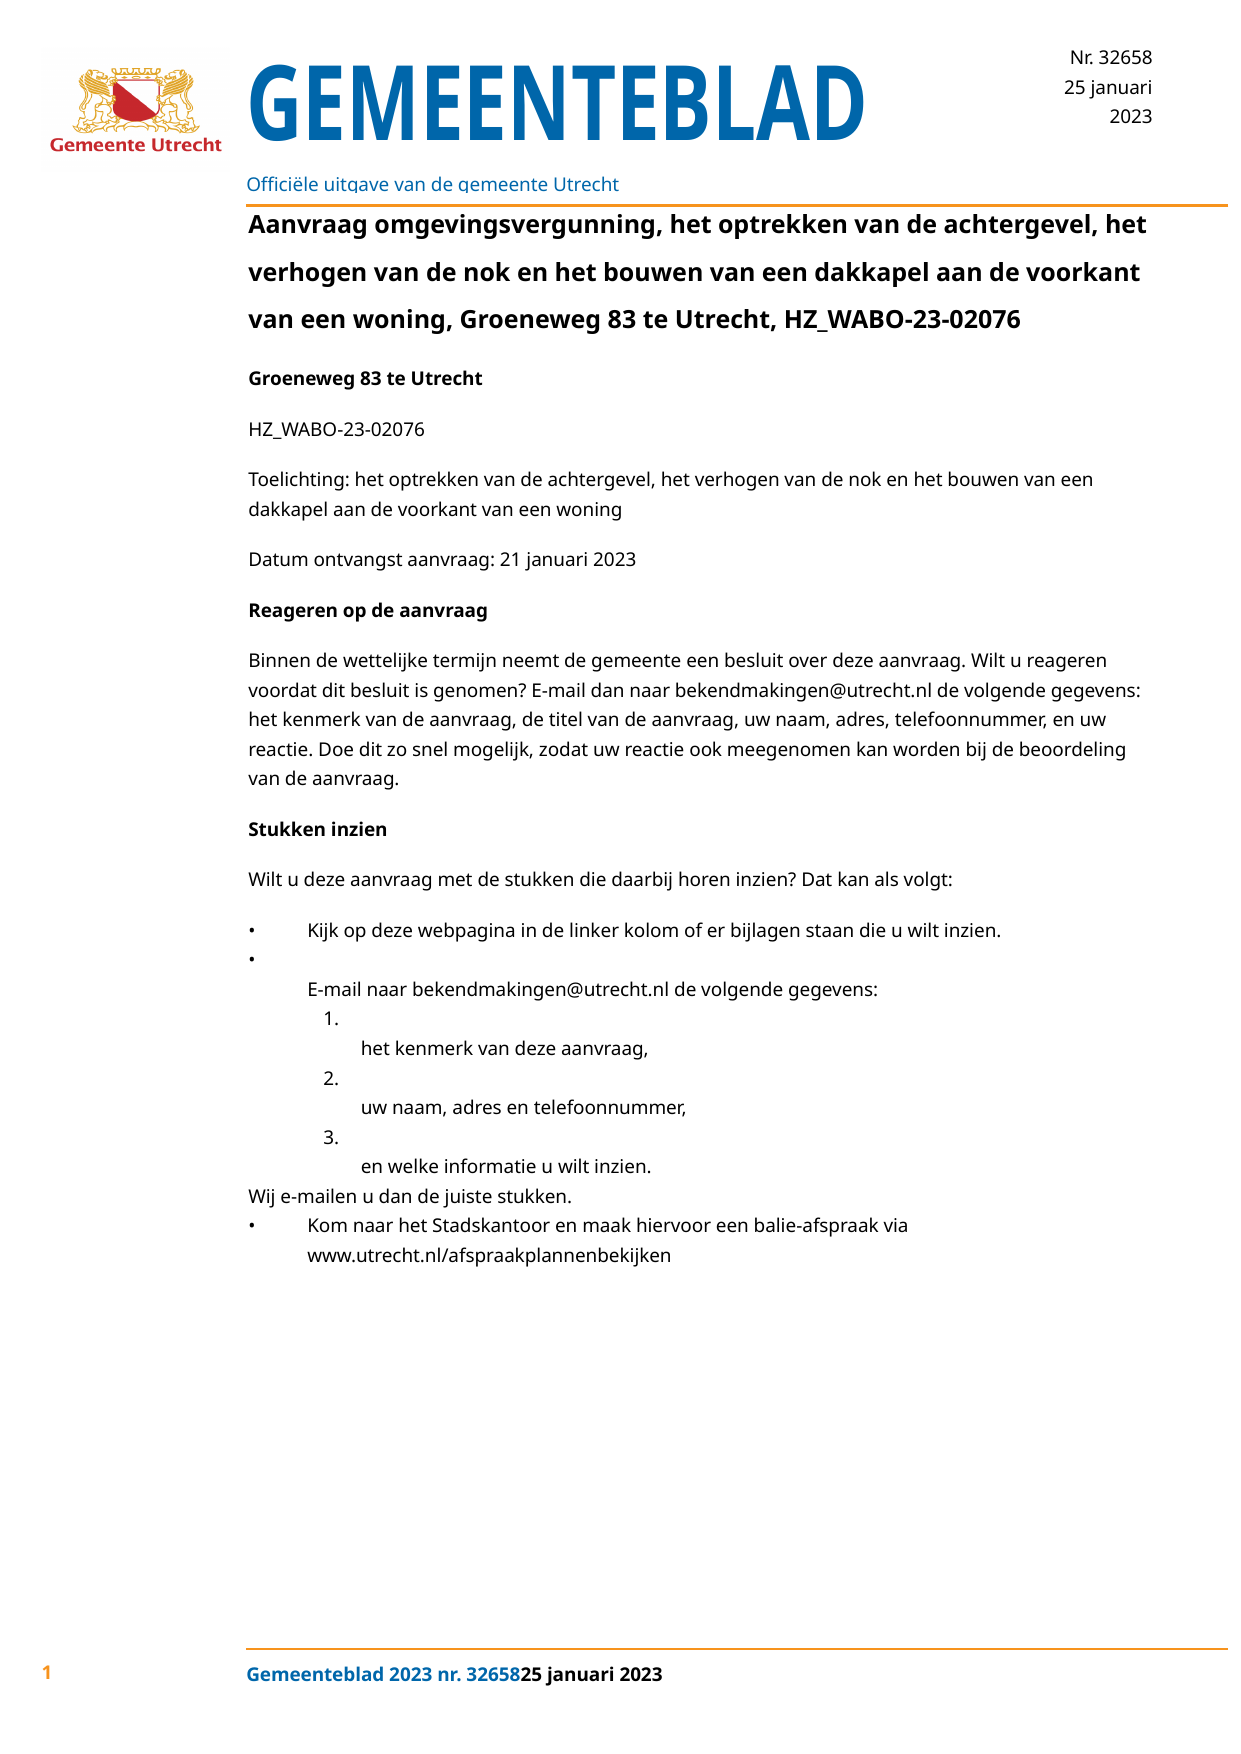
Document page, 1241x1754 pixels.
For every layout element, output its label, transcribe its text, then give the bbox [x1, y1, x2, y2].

list het kenmerk van deze aanvraag, [323, 1035, 1152, 1061]
text Wilt u deze aanvraag met de stukken die daarbij horen inzien? Dat kan als volgt: [248, 866, 1152, 892]
text Toelichting: het optrekken van de achtergevel, het verhogen van de nok en het bouwen van een dakkapel aan de voorkant van een woning [248, 466, 1152, 522]
text Groeneweg 83 te Utrecht [248, 366, 1152, 391]
text HZ_WABO-23-02076 [248, 416, 1152, 442]
text Wij e-mailen u dan de juiste stukken. [248, 1183, 1152, 1209]
list Kom naar het Stadskantoor en maak hiervoor een balie-afspraak via www.utrecht.nl/afspraakplannenbekijken [248, 1213, 1152, 1268]
list uw naam, adres en telefoonnummer, [323, 1094, 1152, 1120]
list Kijk op deze webpagina in de linker kolom of er bijlagen staan die u wilt inzien. [248, 917, 1152, 942]
list E-mail naar bekendmakingen@utrecht.nl de volgende gegevens: [248, 976, 1152, 1002]
text Reageren op de aanvraag [248, 597, 1152, 622]
text Stukken inzien [248, 816, 1152, 842]
text Binnen de wettelijke termijn neemt de gemeente een besluit over deze aanvraag. Wilt u reageren voordat dit besluit is genomen? E-mail dan naar bekendmakingen@utrecht.nl de volgende gegevens: het kenmerk van de aanvraag, de titel van de aanvraag, uw naam, adres, telefoonnummer, en uw reactie. Doe dit zo snel mogelijk, zodat uw reactie ook meegenomen kan worden bij de beoordeling van de aanvraag. [248, 647, 1152, 791]
text Aanvraag omgevingsvergunning, het optrekken van de achtergevel, het verhogen van de nok en het bouwen van een dakkapel aan de voorkant van een woning, Groeneweg 83 te Utrecht, HZ_WABO-23-02076 [248, 207, 1152, 336]
picture [41, 47, 231, 172]
text Datum ontvangst aanvraag: 21 januari 2023 [248, 546, 1152, 572]
list en welke informatie u wilt inzien. [323, 1153, 1152, 1179]
